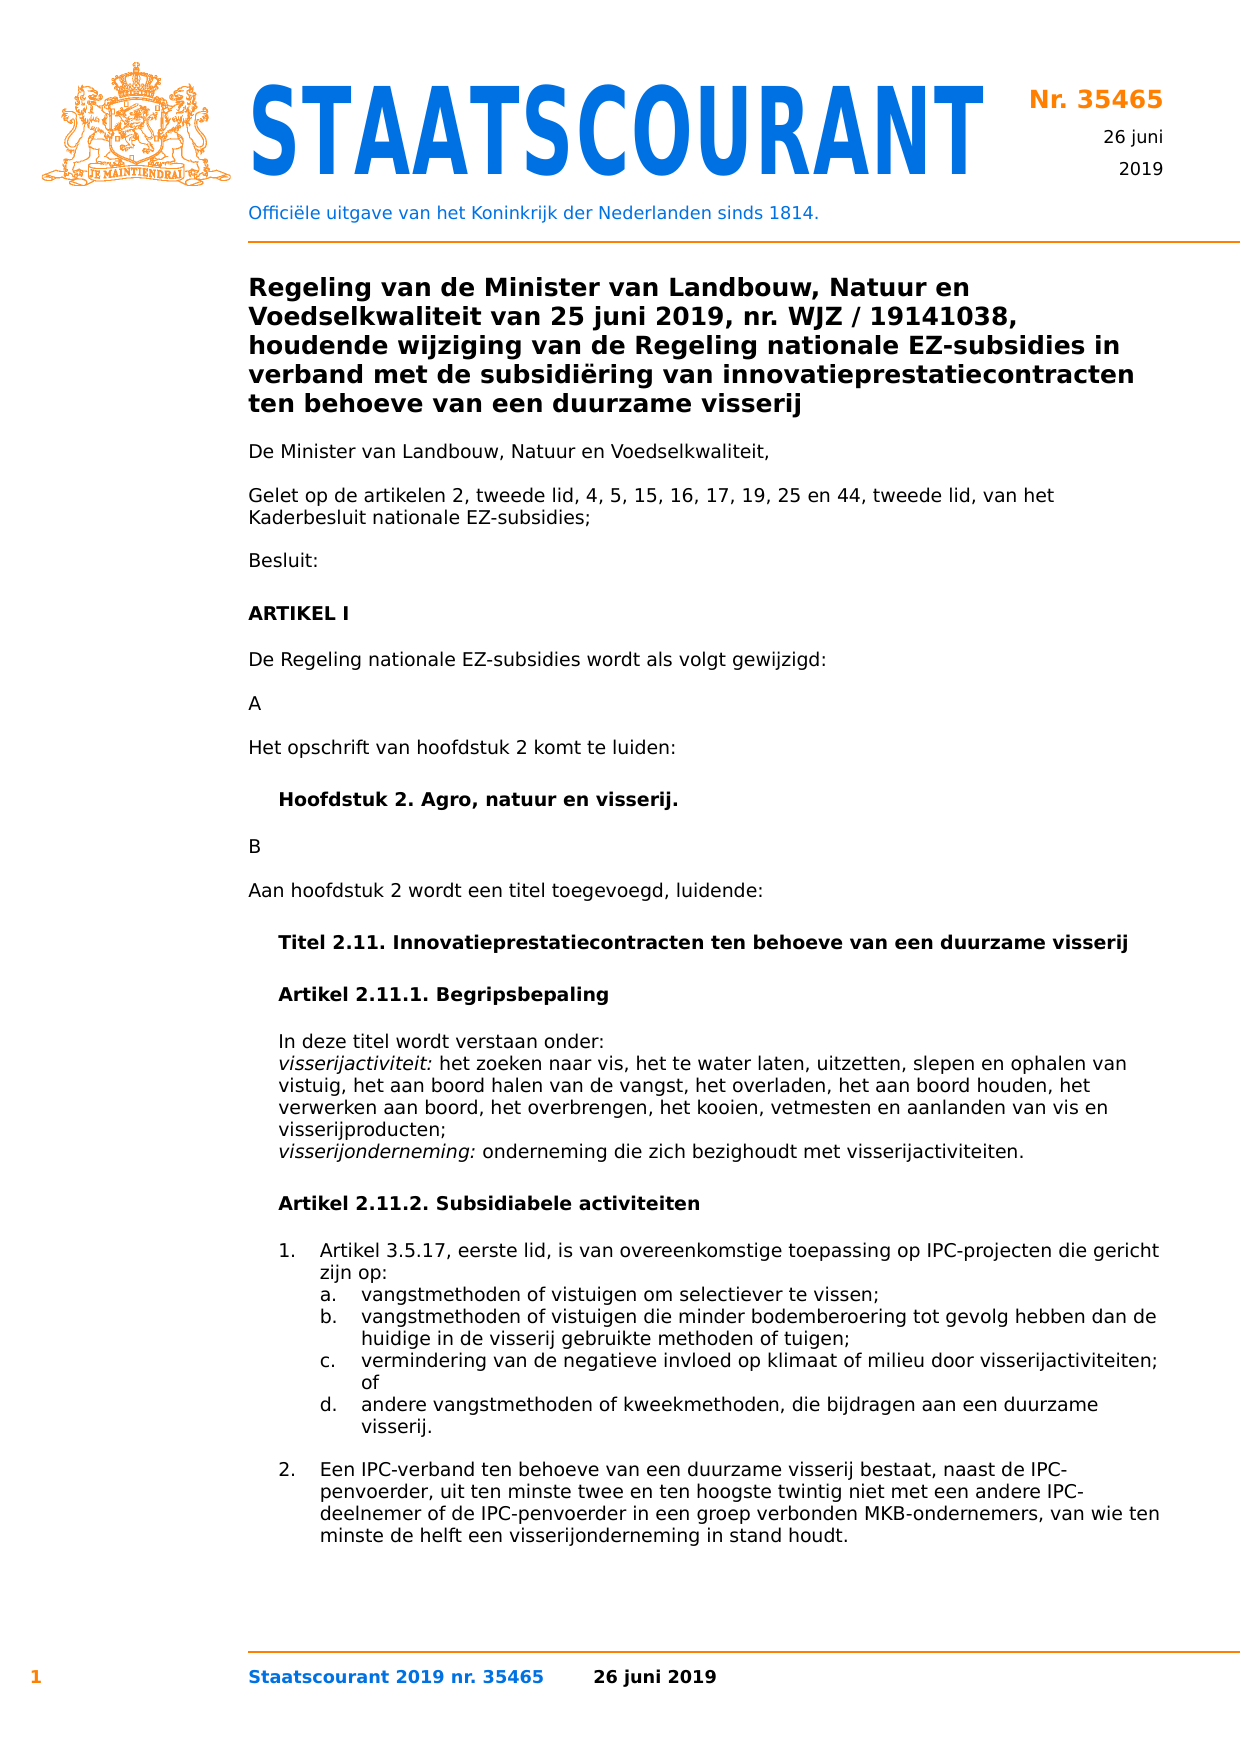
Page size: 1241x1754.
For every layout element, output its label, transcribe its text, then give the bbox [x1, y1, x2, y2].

subtitle Hoofdstuk 2. Agro, natuur en visserij. [278, 789, 1163, 811]
text Gelet op de artikelen 2, tweede lid, 4, 5, 15, 16, 17, 19, 25 en 44, tweede lid, van het Kaderbesluit nationale EZ-subsidies; [248, 484, 1163, 528]
subtitle Titel 2.11. Innovatieprestatiecontracten ten behoeve van een duurzame visserij [278, 932, 1163, 954]
text a. vangstmethoden of vistuigen om selectiever te vissen; [319, 1284, 1163, 1306]
table_cell 2019 [998, 153, 1240, 203]
text visserijactiviteit: het zoeken naar vis, het te water laten, uitzetten, slepen en ophalen van vistuig, het aan boord halen van de vangst, het overladen, het aan boord houden, het verwerken aan boord, het overbrengen, het kooien, vetmesten en aanlanden van vis en visserijproducten; [278, 1053, 1163, 1141]
text B [248, 836, 1163, 858]
text visserijonderneming: onderneming die zich bezighoudt met visserijactiviteiten. [278, 1141, 1163, 1163]
text d. andere vangstmethoden of kweekmethoden, die bijdragen aan een duurzame visserij. [319, 1393, 1163, 1437]
text Aan hoofdstuk 2 wordt een titel toegevoegd, luidende: [248, 880, 1163, 902]
subtitle ARTIKEL I [248, 602, 1163, 624]
text 2. Een IPC-verband ten behoeve van een duurzame visserij bestaat, naast de IPC-penvoerder, uit ten minste twee en ten hoogste twintig niet met een andere IPC-deelnemer of de IPC-penvoerder in een groep verbonden MKB-ondernemers, van wie ten minste de helft een visserijonderneming in stand houdt. [278, 1459, 1163, 1547]
table_cell Officiële uitgave van het Koninkrijk der Nederlanden sinds 1814. [248, 203, 1240, 241]
text Besluit: [248, 550, 1163, 572]
text c. vermindering van de negatieve invloed op klimaat of milieu door visserijactiviteiten; of [319, 1349, 1163, 1393]
text De Minister van Landbouw, Natuur en Voedselkwaliteit, [248, 441, 1163, 463]
picture [41, 62, 231, 186]
text b. vangstmethoden of vistuigen die minder bodemberoering tot gevolg hebben dan de huidige in de visserij gebruikte methoden of tuigen; [319, 1306, 1163, 1349]
subtitle Regeling van de Minister van Landbouw, Natuur en Voedselkwaliteit van 25 juni 2019, nr. WJZ / 19141038, houdende wijziging van de Regeling nationale EZ-subsidies in verband met de subsidiëring van innovatieprestatiecontracten ten behoeve van een duurzame visserij [248, 273, 1163, 419]
text Het opschrift van hoofdstuk 2 komt te luiden: [248, 737, 1163, 759]
subtitle Artikel 2.11.1. Begripsbepaling [278, 984, 1163, 1006]
text 1. Artikel 3.5.17, eerste lid, is van overeenkomstige toepassing op IPC-projecten die gericht zijn op: [278, 1240, 1163, 1284]
table_cell 26 juni [998, 121, 1240, 153]
table_header Nr. 35465 [998, 62, 1240, 121]
text In deze titel wordt verstaan onder: [278, 1031, 1163, 1053]
table_header [25, 62, 248, 241]
subtitle Artikel 2.11.2. Subsidiabele activiteiten [278, 1193, 1163, 1215]
text A [248, 693, 1163, 715]
text De Regeling nationale EZ-subsidies wordt als volgt gewijzigd: [248, 649, 1163, 671]
table_header STAATSCOURANT [248, 62, 998, 203]
